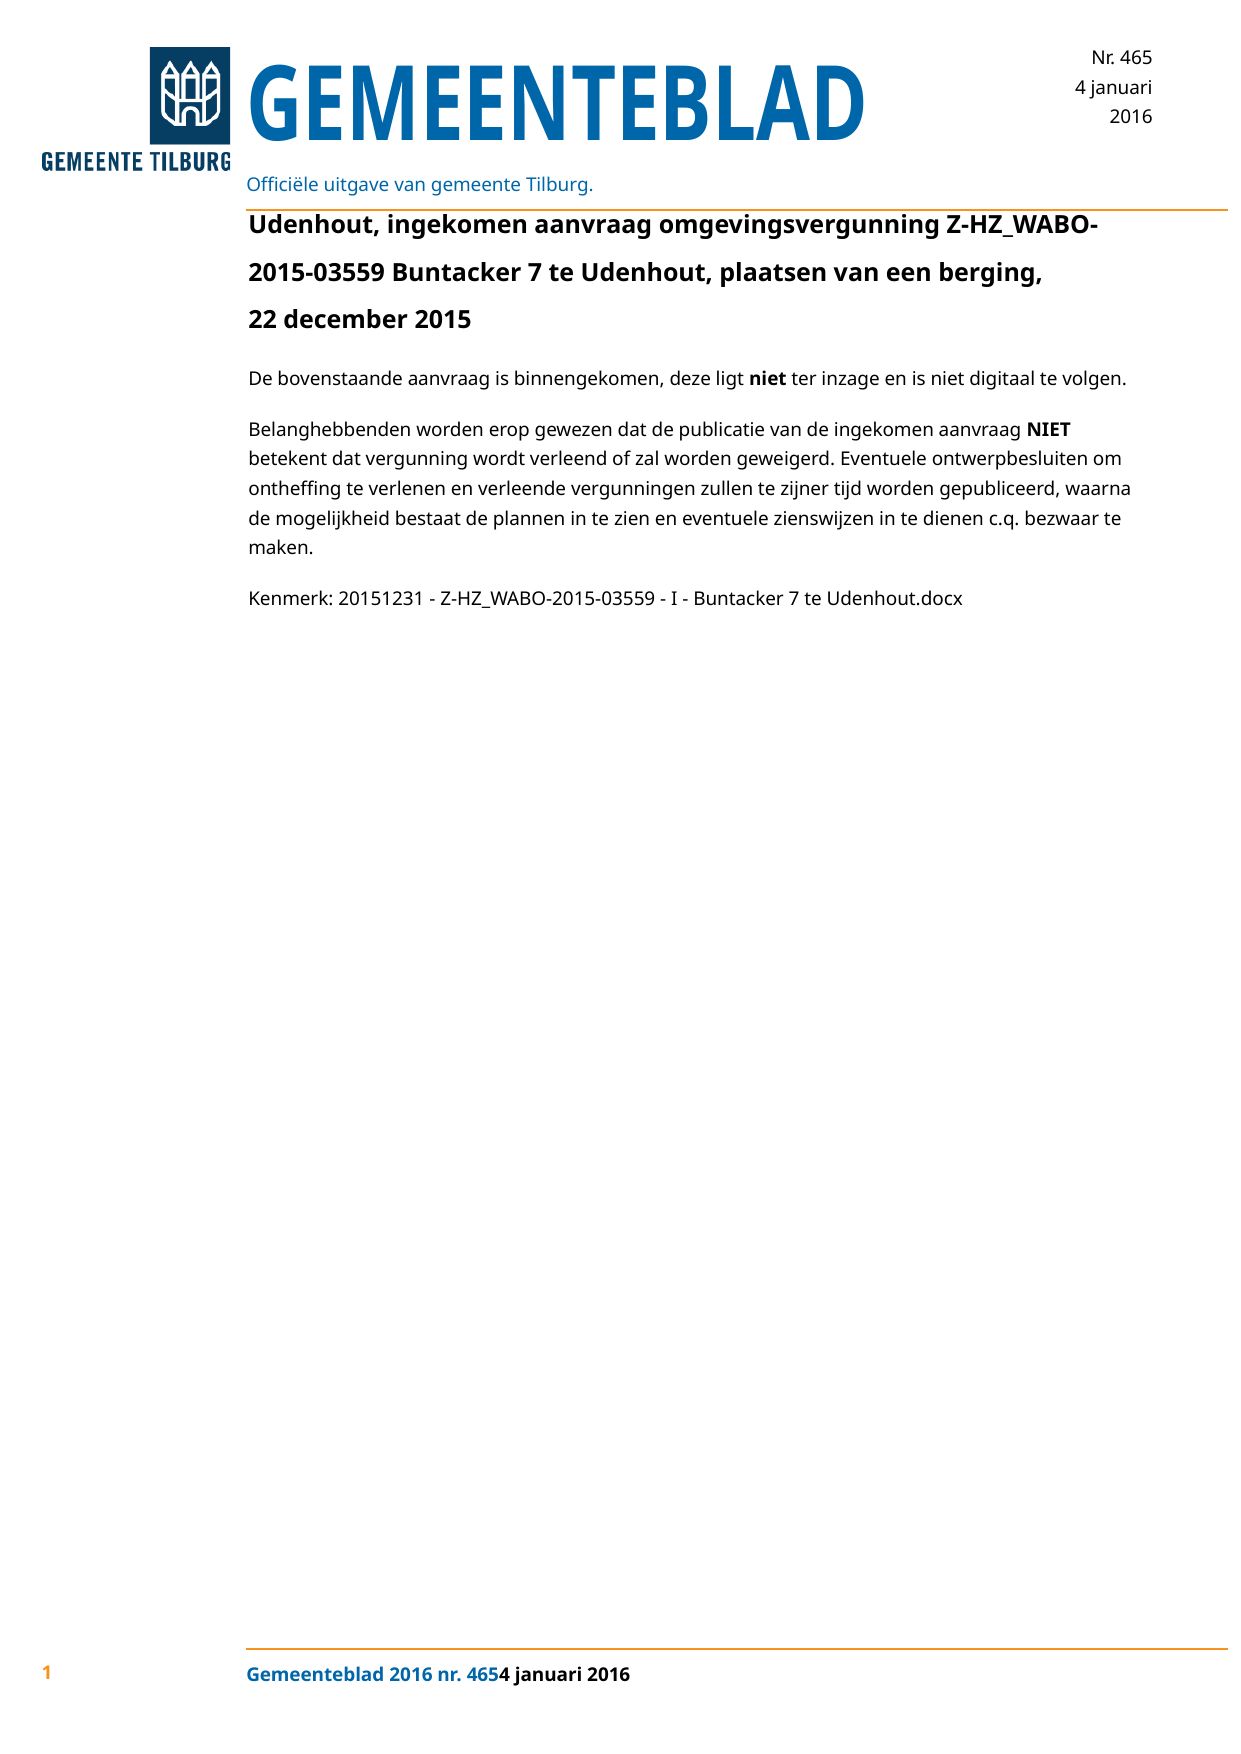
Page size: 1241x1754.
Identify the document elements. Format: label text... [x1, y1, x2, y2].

text Belanghebbenden worden erop gewezen dat de publicatie van de ingekomen aanvraag NIET betekent dat vergunning wordt verleend of zal worden geweigerd. Eventuele ontwerpbesluiten om ontheffing te verlenen en verleende vergunningen zullen te zijner tijd worden gepubliceerd, waarna de mogelijkheid bestaat de plannen in te zien en eventuele zienswijzen in te dienen c.q. bezwaar te maken. [248, 416, 1152, 560]
text De bovenstaande aanvraag is binnengekomen, deze ligt niet ter inzage en is niet digitaal te volgen. [248, 366, 1152, 391]
text Udenhout, ingekomen aanvraag omgevingsvergunning Z-HZ_WABO-2015-03559 Buntacker 7 te Udenhout, plaatsen van een berging, 22 december 2015 [248, 211, 1152, 336]
text Kenmerk: 20151231 - Z-HZ_WABO-2015-03559 - I - Buntacker 7 te Udenhout.docx [248, 585, 1152, 610]
picture [41, 47, 231, 172]
